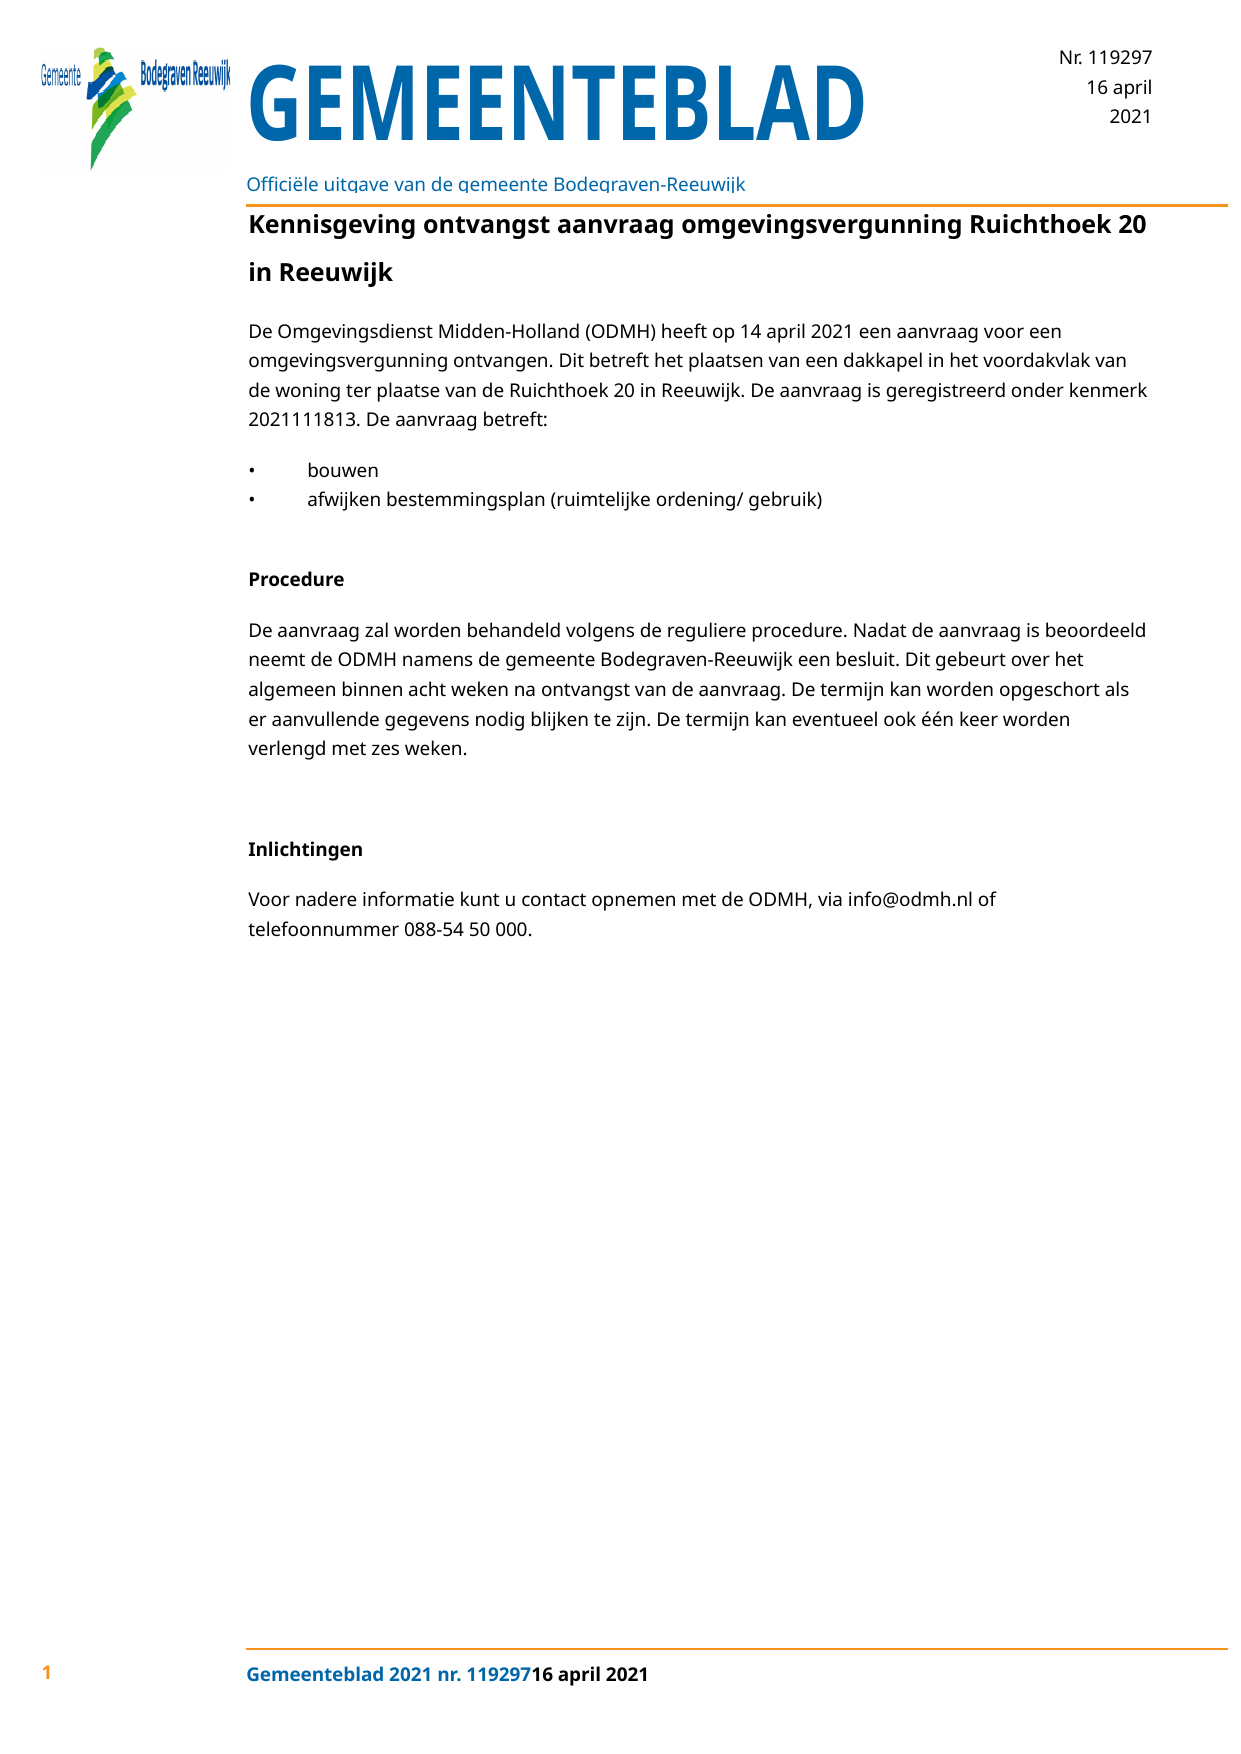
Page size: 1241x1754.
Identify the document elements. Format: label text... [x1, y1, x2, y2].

text De aanvraag zal worden behandeld volgens de reguliere procedure. Nadat de aanvraag is beoordeeld neemt de ODMH namens de gemeente Bodegraven-Reeuwijk een besluit. Dit gebeurt over het algemeen binnen acht weken na ontvangst van de aanvraag. De termijn kan worden opgeschort als er aanvullende gegevens nodig blijken te zijn. De termijn kan eventueel ook één keer worden verlengd met zes weken. [248, 617, 1152, 761]
text Procedure [248, 567, 1152, 592]
text Inlichtingen [248, 836, 1152, 862]
text Kennisgeving ontvangst aanvraag omgevingsvergunning Ruichthoek 20 in Reeuwijk [248, 207, 1152, 288]
list afwijken bestemmingsplan (ruimtelijke ordening/ gebruik) [248, 487, 1152, 512]
list bouwen [248, 457, 1152, 483]
text De Omgevingsdienst Midden-Holland (ODMH) heeft op 14 april 2021 een aanvraag voor een omgevingsvergunning ontvangen. Dit betreft het plaatsen van een dakkapel in het voordakvlak van de woning ter plaatse van de Ruichthoek 20 in Reeuwijk. De aanvraag is geregistreerd onder kenmerk 2021111813. De aanvraag betreft: [248, 318, 1152, 432]
picture [41, 47, 231, 172]
text Voor nadere informatie kunt u contact opnemen met de ODMH, via info@odmh.nl of telefoonnummer 088-54 50 000. [248, 887, 1152, 942]
